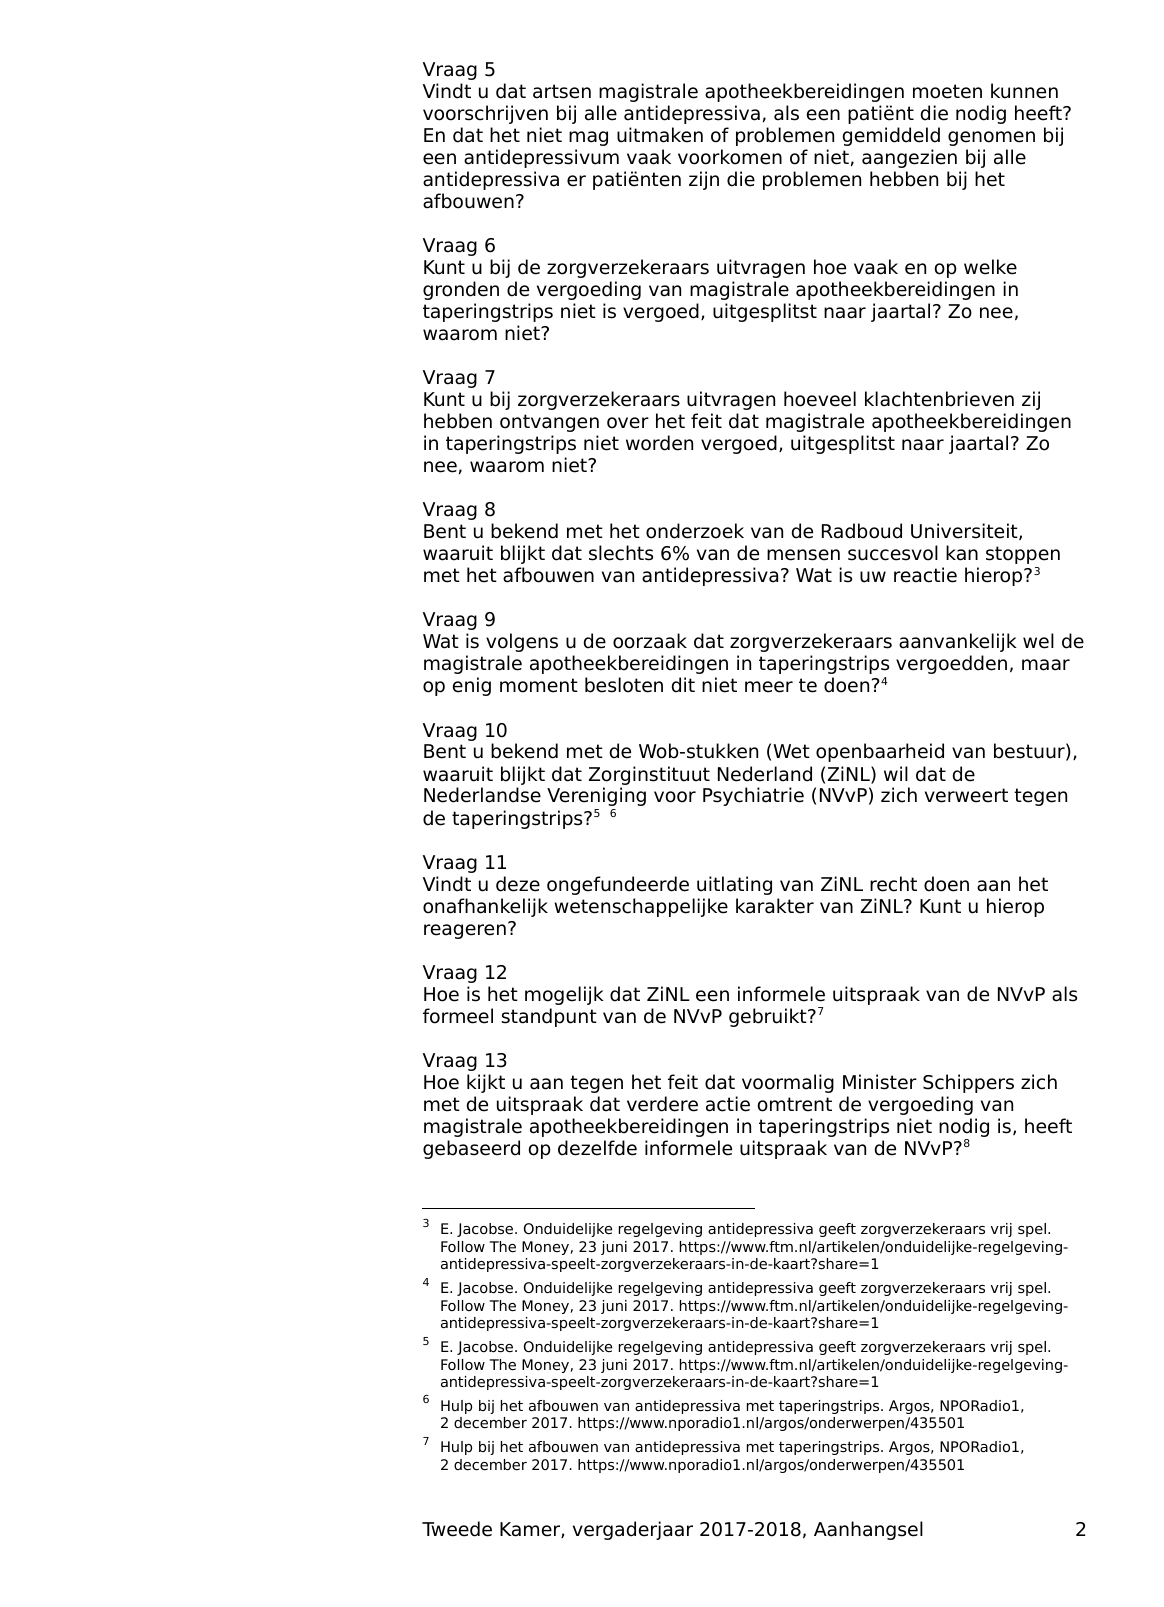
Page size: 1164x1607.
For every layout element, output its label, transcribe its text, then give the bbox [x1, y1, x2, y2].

text Vraag 9 [422, 609, 1087, 631]
text Hulp bij het afbouwen van antidepressiva met taperingstrips. Argos, NPORadio1, 2 december 2017. https://www.nporadio1.nl/argos/onderwerpen/435501 [422, 1393, 1087, 1432]
text Vindt u dat artsen magistrale apotheekbereidingen moeten kunnen voorschrijven bij alle antidepressiva, als een patiënt die nodig heeft? En dat het niet mag uitmaken of problemen gemiddeld genomen bij een antidepressivum vaak voorkomen of niet, aangezien bij alle antidepressiva er patiënten zijn die problemen hebben bij het afbouwen? [422, 81, 1087, 213]
text Vindt u deze ongefundeerde uitlating van ZiNL recht doen aan het onafhankelijk wetenschappelijke karakter van ZiNL? Kunt u hierop reageren? [422, 873, 1087, 939]
text Vraag 5 [422, 59, 1087, 81]
text Kunt u bij zorgverzekeraars uitvragen hoeveel klachtenbrieven zij hebben ontvangen over het feit dat magistrale apotheekbereidingen in taperingstrips niet worden vergoed, uitgesplitst naar jaartal? Zo nee, waarom niet? [422, 389, 1087, 477]
text Hoe kijkt u aan tegen het feit dat voormalig Minister Schippers zich met de uitspraak dat verdere actie omtrent de vergoeding van magistrale apotheekbereidingen in taperingstrips niet nodig is, heeft gebaseerd op dezelfde informele uitspraak van de NVvP? [422, 1072, 1087, 1160]
text Bent u bekend met de Wob-stukken (Wet openbaarheid van bestuur), waaruit blijkt dat Zorginstituut Nederland (ZiNL) wil dat de Nederlandse Vereniging voor Psychiatrie (NVvP) zich verweert tegen de taperingstrips? [422, 741, 1087, 829]
text Bent u bekend met het onderzoek van de Radboud Universiteit, waaruit blijkt dat slechts 6% van de mensen succesvol kan stoppen met het afbouwen van antidepressiva? Wat is uw reactie hierop? [422, 521, 1087, 587]
text E. Jacobse. Onduidelijke regelgeving antidepressiva geeft zorgverzekeraars vrij spel. Follow The Money, 23 juni 2017. https://www.ftm.nl/artikelen/onduidelijke-regelgeving-antidepressiva-speelt-zorgverzekeraars-in-de-kaart?share=1 [422, 1217, 1087, 1273]
text Vraag 12 [422, 962, 1087, 984]
text Vraag 10 [422, 719, 1087, 741]
text Wat is volgens u de oorzaak dat zorgverzekeraars aanvankelijk wel de magistrale apotheekbereidingen in taperingstrips vergoedden, maar op enig moment besloten dit niet meer te doen? [422, 631, 1087, 697]
text Hulp bij het afbouwen van antidepressiva met taperingstrips. Argos, NPORadio1, 2 december 2017. https://www.nporadio1.nl/argos/onderwerpen/435501 [422, 1435, 1087, 1474]
text Vraag 6 [422, 235, 1087, 257]
text Vraag 11 [422, 852, 1087, 873]
text Hoe is het mogelijk dat ZiNL een informele uitspraak van de NVvP als formeel standpunt van de NVvP gebruikt? [422, 984, 1087, 1028]
text Vraag 13 [422, 1050, 1087, 1072]
text Kunt u bij de zorgverzekeraars uitvragen hoe vaak en op welke gronden de vergoeding van magistrale apotheekbereidingen in taperingstrips niet is vergoed, uitgesplitst naar jaartal? Zo nee, waarom niet? [422, 257, 1087, 345]
text E. Jacobse. Onduidelijke regelgeving antidepressiva geeft zorgverzekeraars vrij spel. Follow The Money, 23 juni 2017. https://www.ftm.nl/artikelen/onduidelijke-regelgeving-antidepressiva-speelt-zorgverzekeraars-in-de-kaart?share=1 [422, 1335, 1087, 1391]
text E. Jacobse. Onduidelijke regelgeving antidepressiva geeft zorgverzekeraars vrij spel. Follow The Money, 23 juni 2017. https://www.ftm.nl/artikelen/onduidelijke-regelgeving-antidepressiva-speelt-zorgverzekeraars-in-de-kaart?share=1 [422, 1276, 1087, 1332]
text Vraag 7 [422, 367, 1087, 389]
text Vraag 8 [422, 499, 1087, 521]
